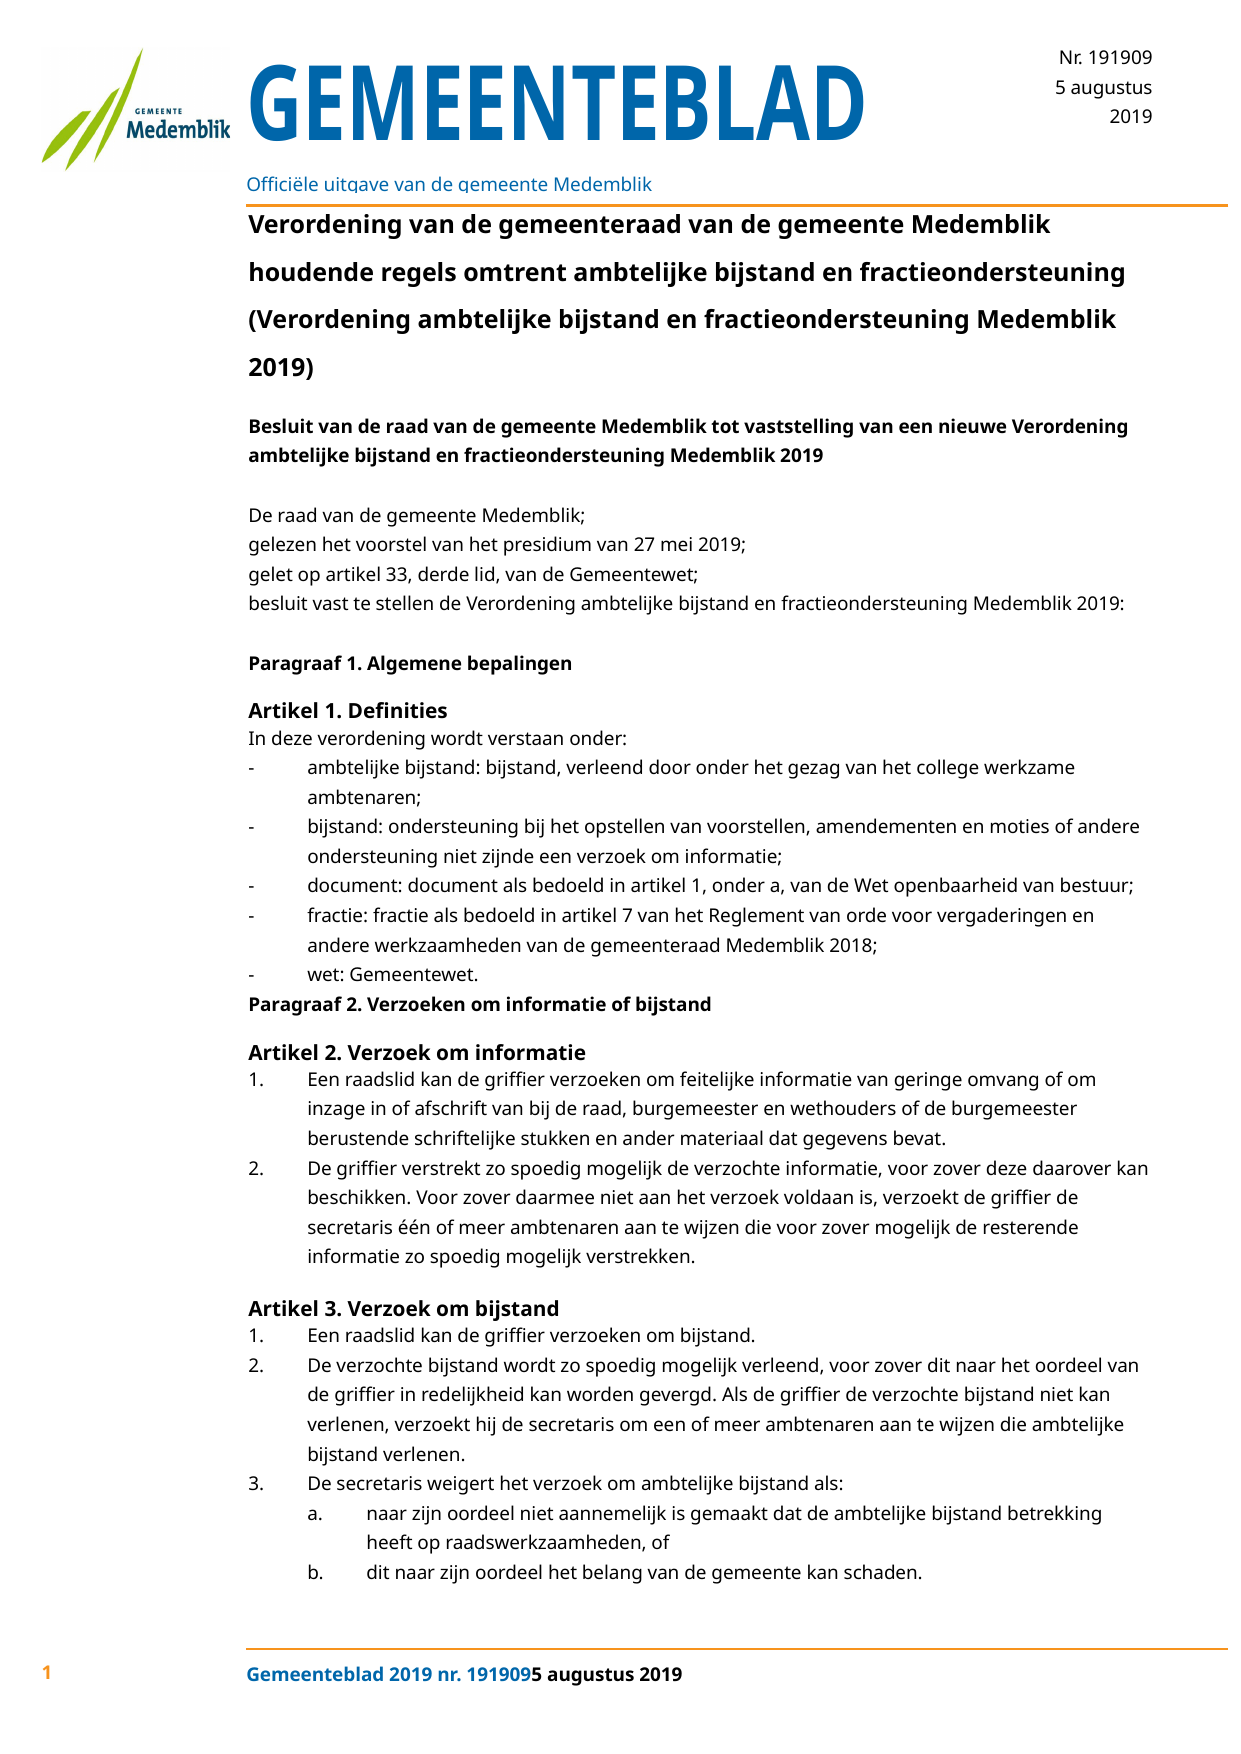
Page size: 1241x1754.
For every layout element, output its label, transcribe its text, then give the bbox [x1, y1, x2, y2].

text Artikel 2. Verzoek om informatie [248, 1038, 1152, 1066]
list bijstand: ondersteuning bij het opstellen van voorstellen, amendementen en moties of andere ondersteuning niet zijnde een verzoek om informatie; [248, 813, 1152, 869]
list De verzochte bijstand wordt zo spoedig mogelijk verleend, voor zover dit naar het oordeel van de griffier in redelijkheid kan worden gevergd. Als de griffier de verzochte bijstand niet kan verlenen, verzoekt hij de secretaris om een of meer ambtenaren aan te wijzen die ambtelijke bijstand verlenen. [248, 1352, 1152, 1466]
text Artikel 1. Definities [248, 696, 1152, 725]
text Paragraaf 1. Algemene bepalingen [248, 650, 1152, 676]
list ambtelijke bijstand: bijstand, verleend door onder het gezag van het college werkzame ambtenaren; [248, 754, 1152, 810]
text gelezen het voorstel van het presidium van 27 mei 2019; [248, 531, 1152, 557]
text gelet op artikel 33, derde lid, van de Gemeentewet; [248, 561, 1152, 587]
list fractie: fractie als bedoeld in artikel 7 van het Reglement van orde voor vergaderingen en andere werkzaamheden van de gemeenteraad Medemblik 2018; [248, 902, 1152, 958]
list dit naar zijn oordeel het belang van de gemeente kan schaden. [307, 1559, 1152, 1585]
text Besluit van de raad van de gemeente Medemblik tot vaststelling van een nieuwe Verordening ambtelijke bijstand en fractieondersteuning Medemblik 2019 [248, 413, 1152, 468]
list document: document als bedoeld in artikel 1, onder a, van de Wet openbaarheid van bestuur; [248, 873, 1152, 898]
list De secretaris weigert het verzoek om ambtelijke bijstand als: [248, 1470, 1152, 1496]
text Verordening van de gemeenteraad van de gemeente Medemblik houdende regels omtrent ambtelijke bijstand en fractieondersteuning (Verordening ambtelijke bijstand en fractieondersteuning Medemblik 2019) [248, 207, 1152, 384]
text De raad van de gemeente Medemblik; [248, 502, 1152, 528]
list Een raadslid kan de griffier verzoeken om feitelijke informatie van geringe omvang of om inzage in of afschrift van bij de raad, burgemeester en wethouders of de burgemeester berustende schriftelijke stukken en ander materiaal dat gegevens bevat. [248, 1066, 1152, 1151]
list Een raadslid kan de griffier verzoeken om bijstand. [248, 1322, 1152, 1348]
text Paragraaf 2. Verzoeken om informatie of bijstand [248, 991, 1152, 1017]
list wet: Gemeentewet. [248, 961, 1152, 987]
picture [41, 47, 231, 172]
list naar zijn oordeel niet aannemelijk is gemaakt dat de ambtelijke bijstand betrekking heeft op raadswerkzaamheden, of [307, 1500, 1152, 1555]
list De griffier verstrekt zo spoedig mogelijk de verzochte informatie, voor zover deze daarover kan beschikken. Voor zover daarmee niet aan het verzoek voldaan is, verzoekt de griffier de secretaris één of meer ambtenaren aan te wijzen die voor zover mogelijk de resterende informatie zo spoedig mogelijk verstrekken. [248, 1155, 1152, 1269]
text besluit vast te stellen de Verordening ambtelijke bijstand en fractieondersteuning Medemblik 2019: [248, 591, 1152, 616]
text Artikel 3. Verzoek om bijstand [248, 1294, 1152, 1322]
text In deze verordening wordt verstaan onder: [248, 725, 1152, 751]
